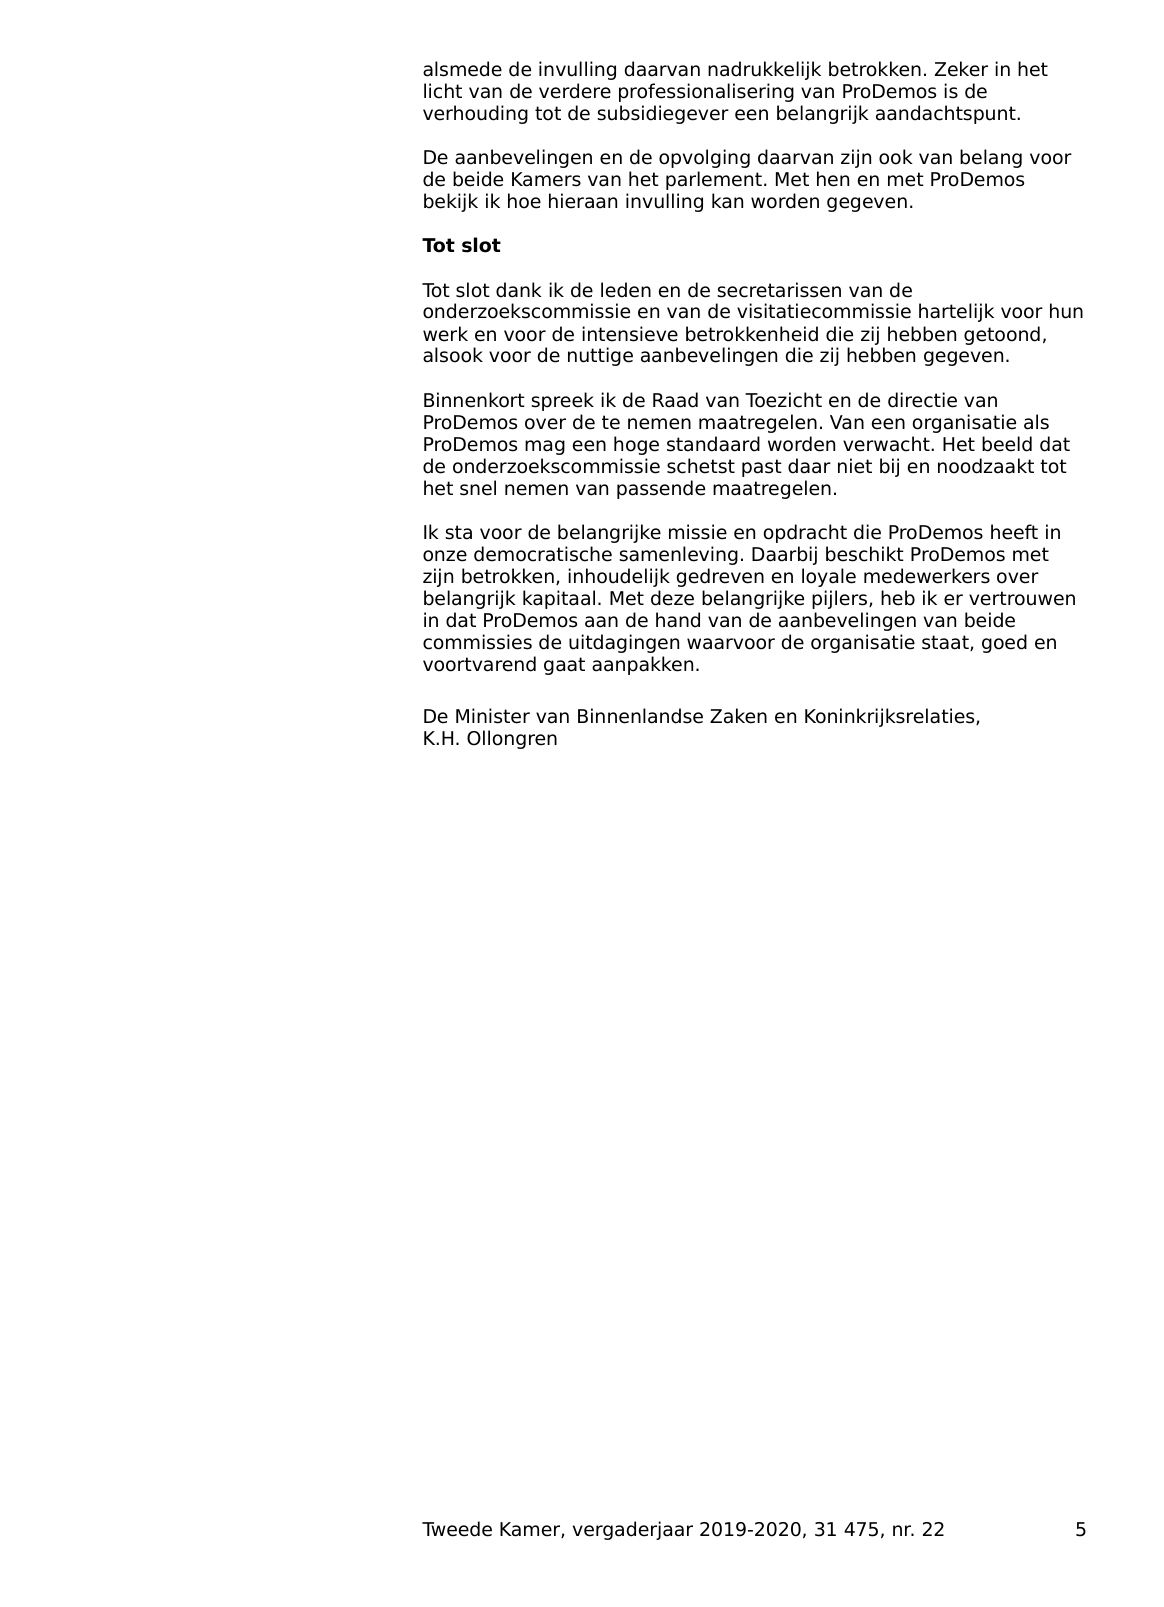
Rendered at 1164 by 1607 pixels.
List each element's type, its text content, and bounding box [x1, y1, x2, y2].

subtitle Tot slot [422, 235, 1087, 257]
text De Minister van Binnenlandse Zaken en Koninkrijksrelaties, K.H. Ollongren [422, 706, 1087, 749]
text De aanbevelingen en de opvolging daarvan zijn ook van belang voor de beide Kamers van het parlement. Met hen en met ProDemos bekijk ik hoe hieraan invulling kan worden gegeven. [422, 147, 1087, 213]
text Tot slot dank ik de leden en de secretarissen van de onderzoekscommissie en van de visitatiecommissie hartelijk voor hun werk en voor de intensieve betrokkenheid die zij hebben getoond, alsook voor de nuttige aanbevelingen die zij hebben gegeven. [422, 279, 1087, 367]
text alsmede de invulling daarvan nadrukkelijk betrokken. Zeker in het licht van de verdere professionalisering van ProDemos is de verhouding tot de subsidiegever een belangrijk aandachtspunt. [422, 59, 1087, 125]
text Ik sta voor de belangrijke missie en opdracht die ProDemos heeft in onze democratische samenleving. Daarbij beschikt ProDemos met zijn betrokken, inhoudelijk gedreven en loyale medewerkers over belangrijk kapitaal. Met deze belangrijke pijlers, heb ik er vertrouwen in dat ProDemos aan de hand van de aanbevelingen van beide commissies de uitdagingen waarvoor de organisatie staat, goed en voortvarend gaat aanpakken. [422, 522, 1087, 676]
text Binnenkort spreek ik de Raad van Toezicht en de directie van ProDemos over de te nemen maatregelen. Van een organisatie als ProDemos mag een hoge standaard worden verwacht. Het beeld dat de onderzoekscommissie schetst past daar niet bij en noodzaakt tot het snel nemen van passende maatregelen. [422, 389, 1087, 499]
